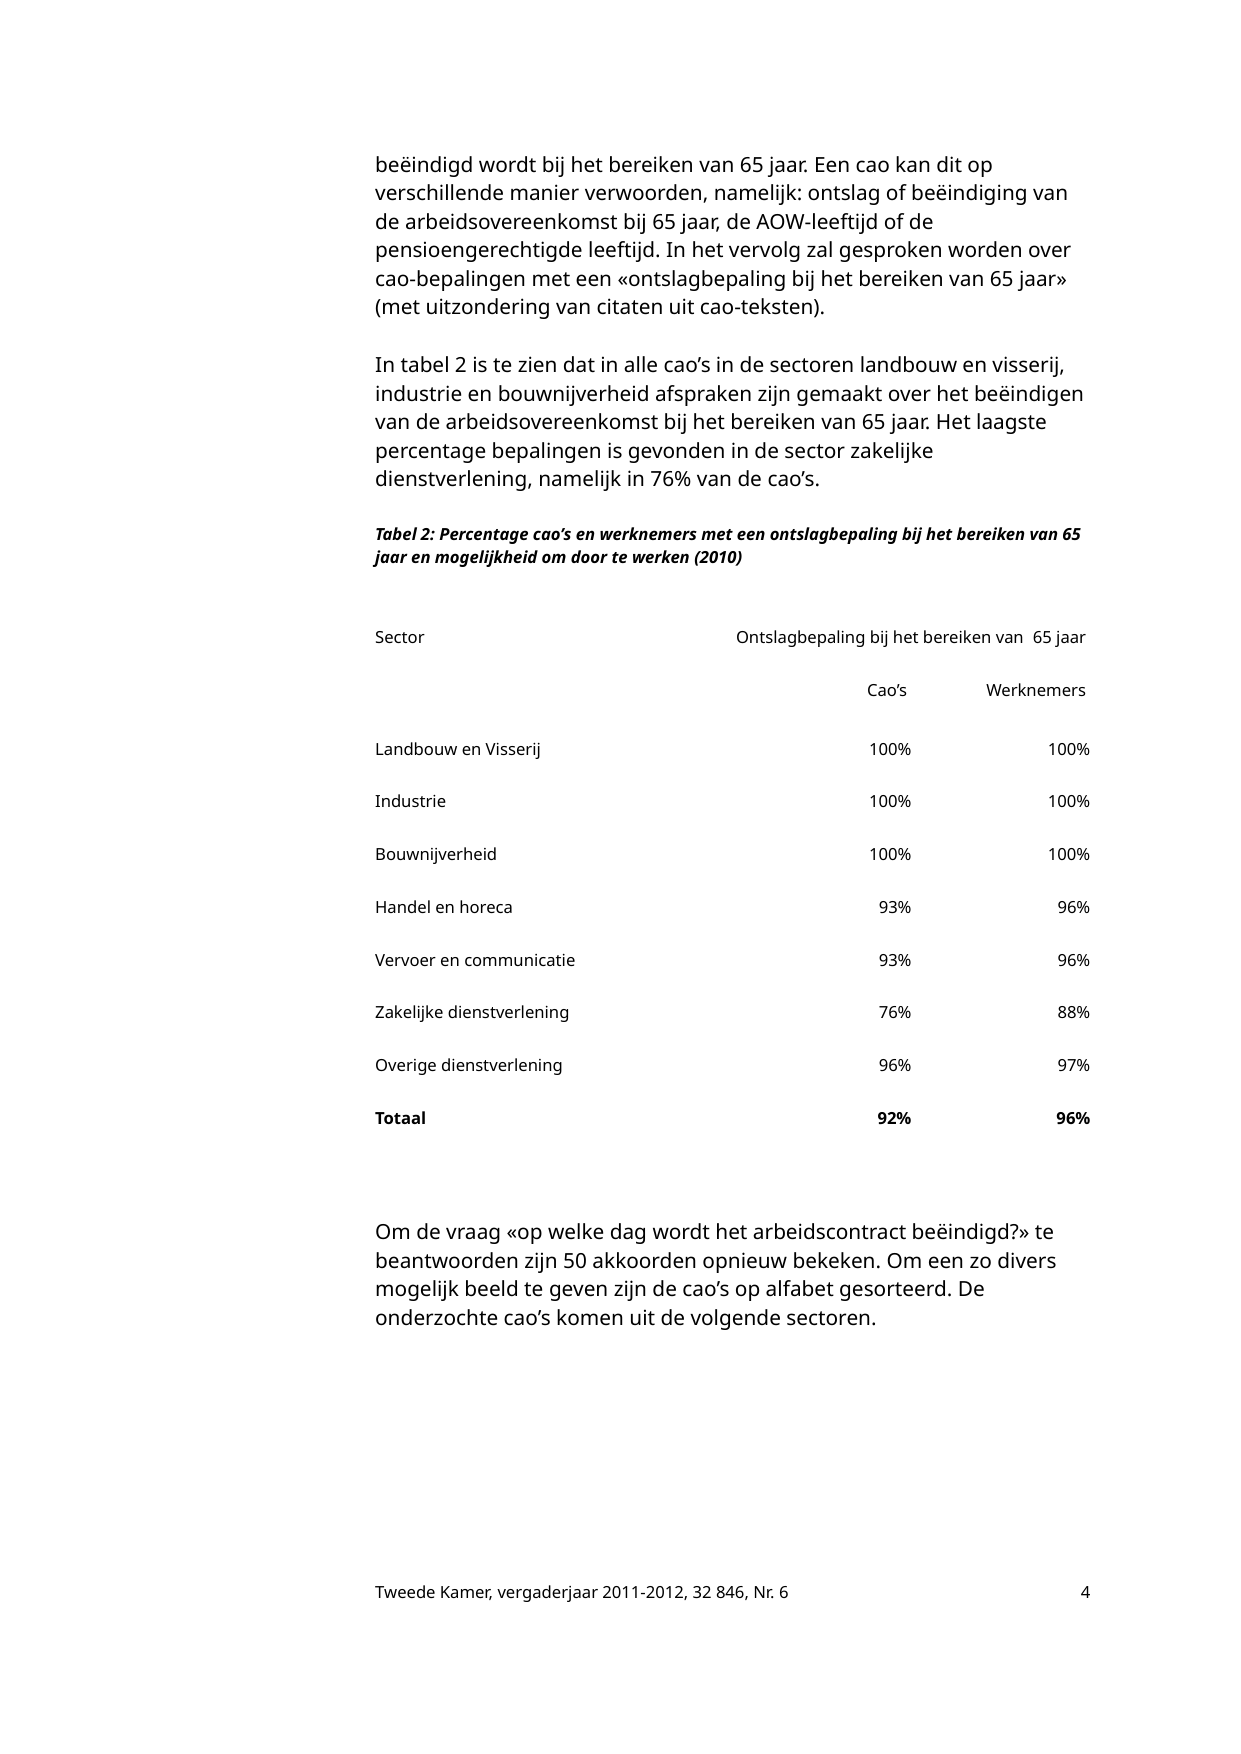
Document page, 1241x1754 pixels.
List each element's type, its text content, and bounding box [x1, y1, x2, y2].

table_header Ontslagbepaling bij het bereiken van 65 jaar [733, 626, 1090, 679]
table_cell Overige dienstverlening [375, 1054, 732, 1106]
table_cell 93% [733, 948, 911, 1001]
table_header Sector [375, 626, 732, 679]
table_cell 96% [733, 1054, 911, 1106]
table_cell 96% [911, 948, 1090, 1001]
table_cell 88% [911, 1001, 1090, 1053]
text Om de vraag «op welke dag wordt het arbeidscontract beëindigd?» te beantwoorden zijn 50 akkoorden opnieuw bekeken. Om een zo divers mogelijk beeld te geven zijn de cao’s op alfabet gesorteerd. De onderzochte cao’s komen uit de volgende sectoren. [375, 1217, 1090, 1331]
text beëindigd wordt bij het bereiken van 65 jaar. Een cao kan dit op verschillende manier verwoorden, namelijk: ontslag of beëindiging van de arbeidsovereenkomst bij 65 jaar, de AOW-leeftijd of de pensioengerechtigde leeftijd. In het vervolg zal gesproken worden over cao-bepalingen met een «ontslagbepaling bij het bereiken van 65 jaar» (met uitzondering van citaten uit cao-teksten). [375, 150, 1090, 321]
table_cell 96% [911, 895, 1090, 948]
table_cell 97% [911, 1054, 1090, 1106]
table_cell 100% [911, 843, 1090, 895]
table_cell 76% [733, 1001, 911, 1053]
table_cell Bouwnijverheid [375, 843, 732, 895]
table_cell Zakelijke dienstverlening [375, 1001, 732, 1053]
table_cell 92% [733, 1106, 911, 1159]
table_cell Landbouw en Visserij [375, 737, 732, 790]
table_cell Handel en horeca [375, 895, 732, 948]
table_cell 100% [911, 790, 1090, 843]
table_cell Werknemers [911, 679, 1090, 737]
table_cell 100% [733, 737, 911, 790]
text In tabel 2 is te zien dat in alle cao’s in de sectoren landbouw en visserij, industrie en bouwnijverheid afspraken zijn gemaakt over het beëindigen van de arbeidsovereenkomst bij het bereiken van 65 jaar. Het laagste percentage bepalingen is gevonden in de sector zakelijke dienstverlening, namelijk in 76% van de cao’s. [375, 351, 1090, 493]
text Tabel 2: Percentage cao’s en werknemers met een ontslagbepaling bij het bereiken van 65 jaar en mogelijkheid om door te werken (2010) [375, 523, 1090, 568]
table_cell Industrie [375, 790, 732, 843]
table_cell Vervoer en communicatie [375, 948, 732, 1001]
table_cell Cao’s [733, 679, 911, 737]
table_cell 100% [733, 790, 911, 843]
table_cell 93% [733, 895, 911, 948]
table_cell 100% [733, 843, 911, 895]
table_cell 100% [911, 737, 1090, 790]
table_cell Totaal [375, 1106, 732, 1159]
table_cell 96% [911, 1106, 1090, 1159]
table_cell [375, 679, 732, 737]
